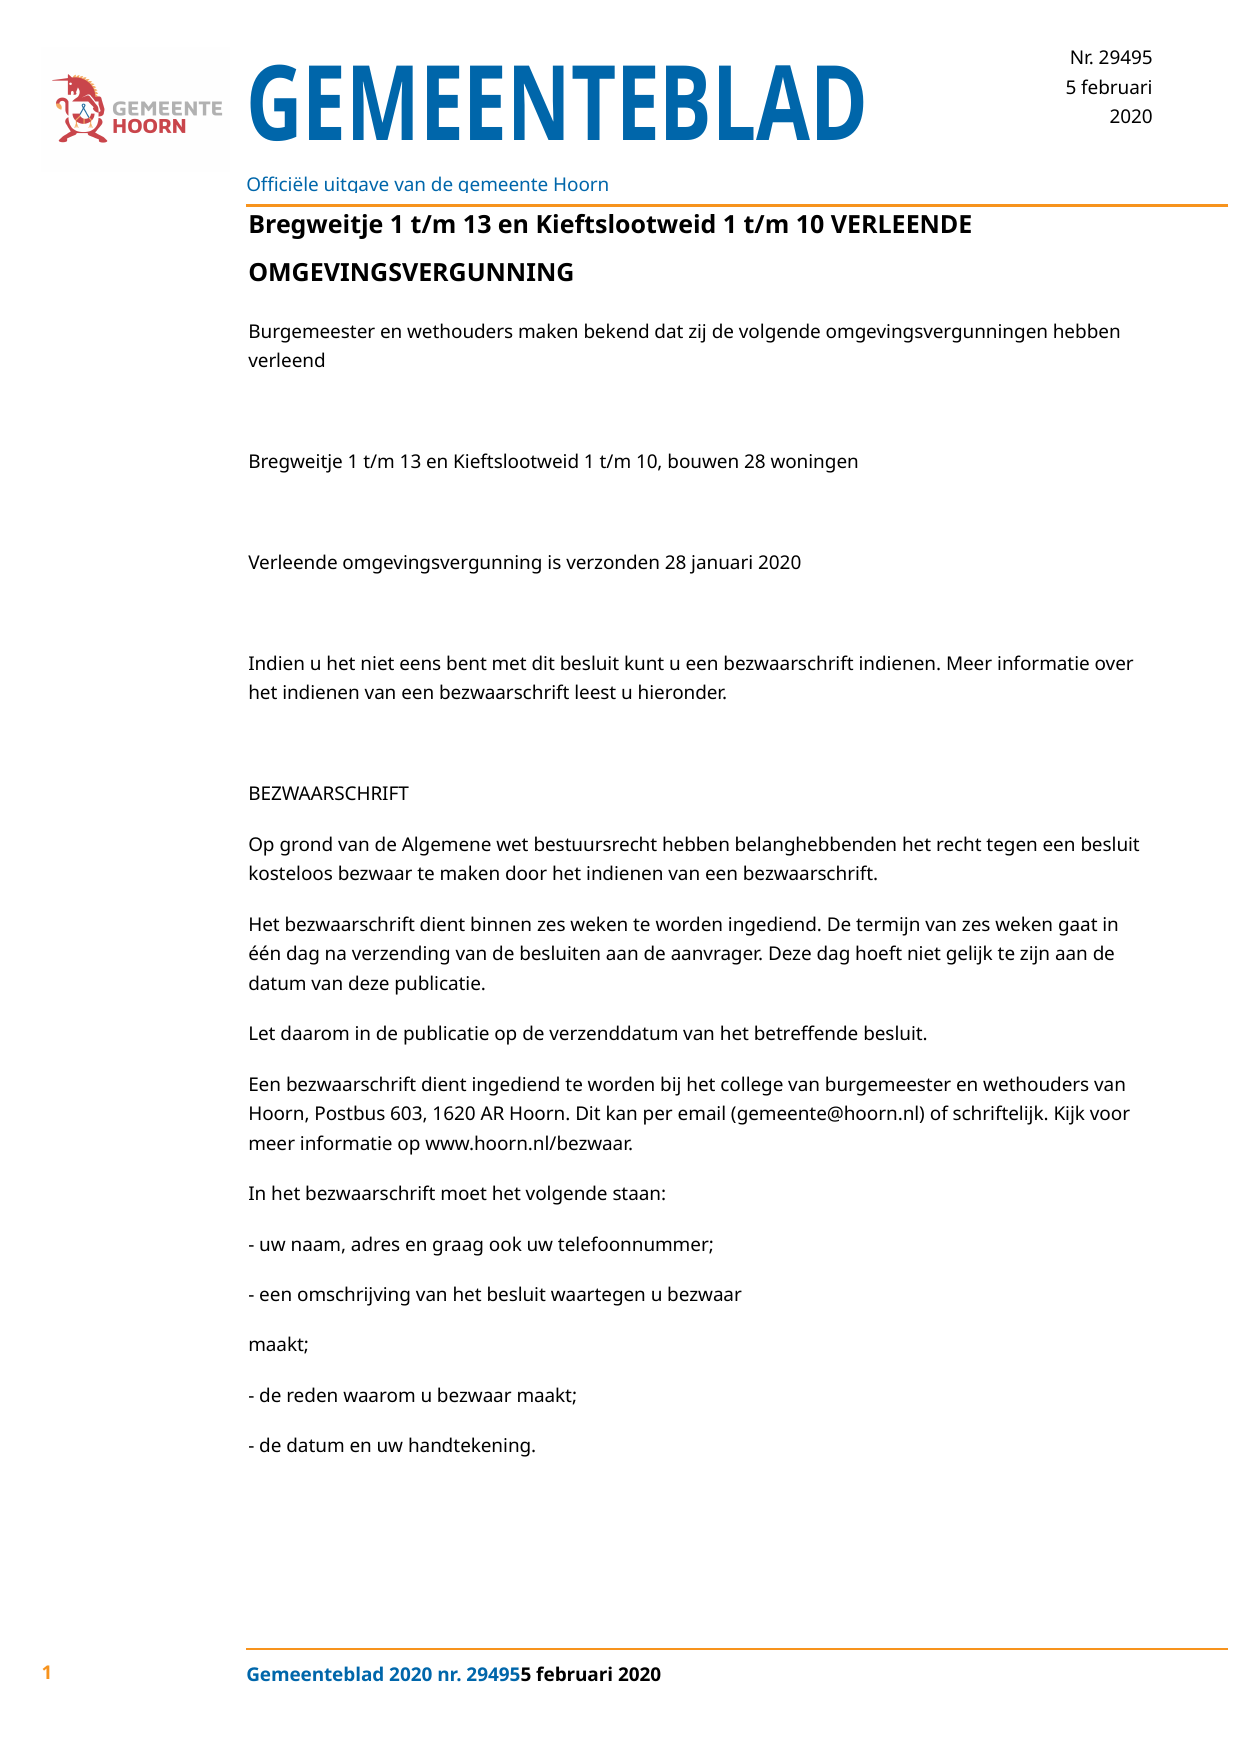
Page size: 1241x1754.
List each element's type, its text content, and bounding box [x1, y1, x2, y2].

text - een omschrijving van het besluit waartegen u bezwaar [248, 1281, 1152, 1307]
text - de reden waarom u bezwaar maakt; [248, 1382, 1152, 1408]
text Op grond van de Algemene wet bestuursrecht hebben belanghebbenden het recht tegen een besluit kosteloos bezwaar te maken door het indienen van een bezwaarschrift. [248, 831, 1152, 886]
text maakt; [248, 1332, 1152, 1357]
text Indien u het niet eens bent met dit besluit kunt u een bezwaarschrift indienen. Meer informatie over het indienen van een bezwaarschrift leest u hieronder. [248, 650, 1152, 705]
text Let daarom in de publicatie op de verzenddatum van het betreffende besluit. [248, 1020, 1152, 1046]
text Bregweitje 1 t/m 13 en Kieftslootweid 1 t/m 10 VERLEENDE OMGEVINGSVERGUNNING [248, 207, 1152, 288]
text Burgemeester en wethouders maken bekend dat zij de volgende omgevingsvergunningen hebben verleend [248, 318, 1152, 373]
text - de datum en uw handtekening. [248, 1432, 1152, 1458]
picture [41, 47, 231, 172]
text In het bezwaarschrift moet het volgende staan: [248, 1180, 1152, 1206]
text - uw naam, adres en graag ook uw telefoonnummer; [248, 1231, 1152, 1257]
text BEZWAARSCHRIFT [248, 780, 1152, 806]
text Verleende omgevingsvergunning is verzonden 28 januari 2020 [248, 549, 1152, 575]
text Bregweitje 1 t/m 13 en Kieftslootweid 1 t/m 10, bouwen 28 woningen [248, 448, 1152, 474]
text Het bezwaarschrift dient binnen zes weken te worden ingediend. De termijn van zes weken gaat in één dag na verzending van de besluiten aan de aanvrager. Deze dag hoeft niet gelijk te zijn aan de datum van deze publicatie. [248, 911, 1152, 996]
text Een bezwaarschrift dient ingediend te worden bij het college van burgemeester en wethouders van Hoorn, Postbus 603, 1620 AR Hoorn. Dit kan per email (gemeente@hoorn.nl) of schriftelijk. Kijk voor meer informatie op www.hoorn.nl/bezwaar. [248, 1071, 1152, 1156]
